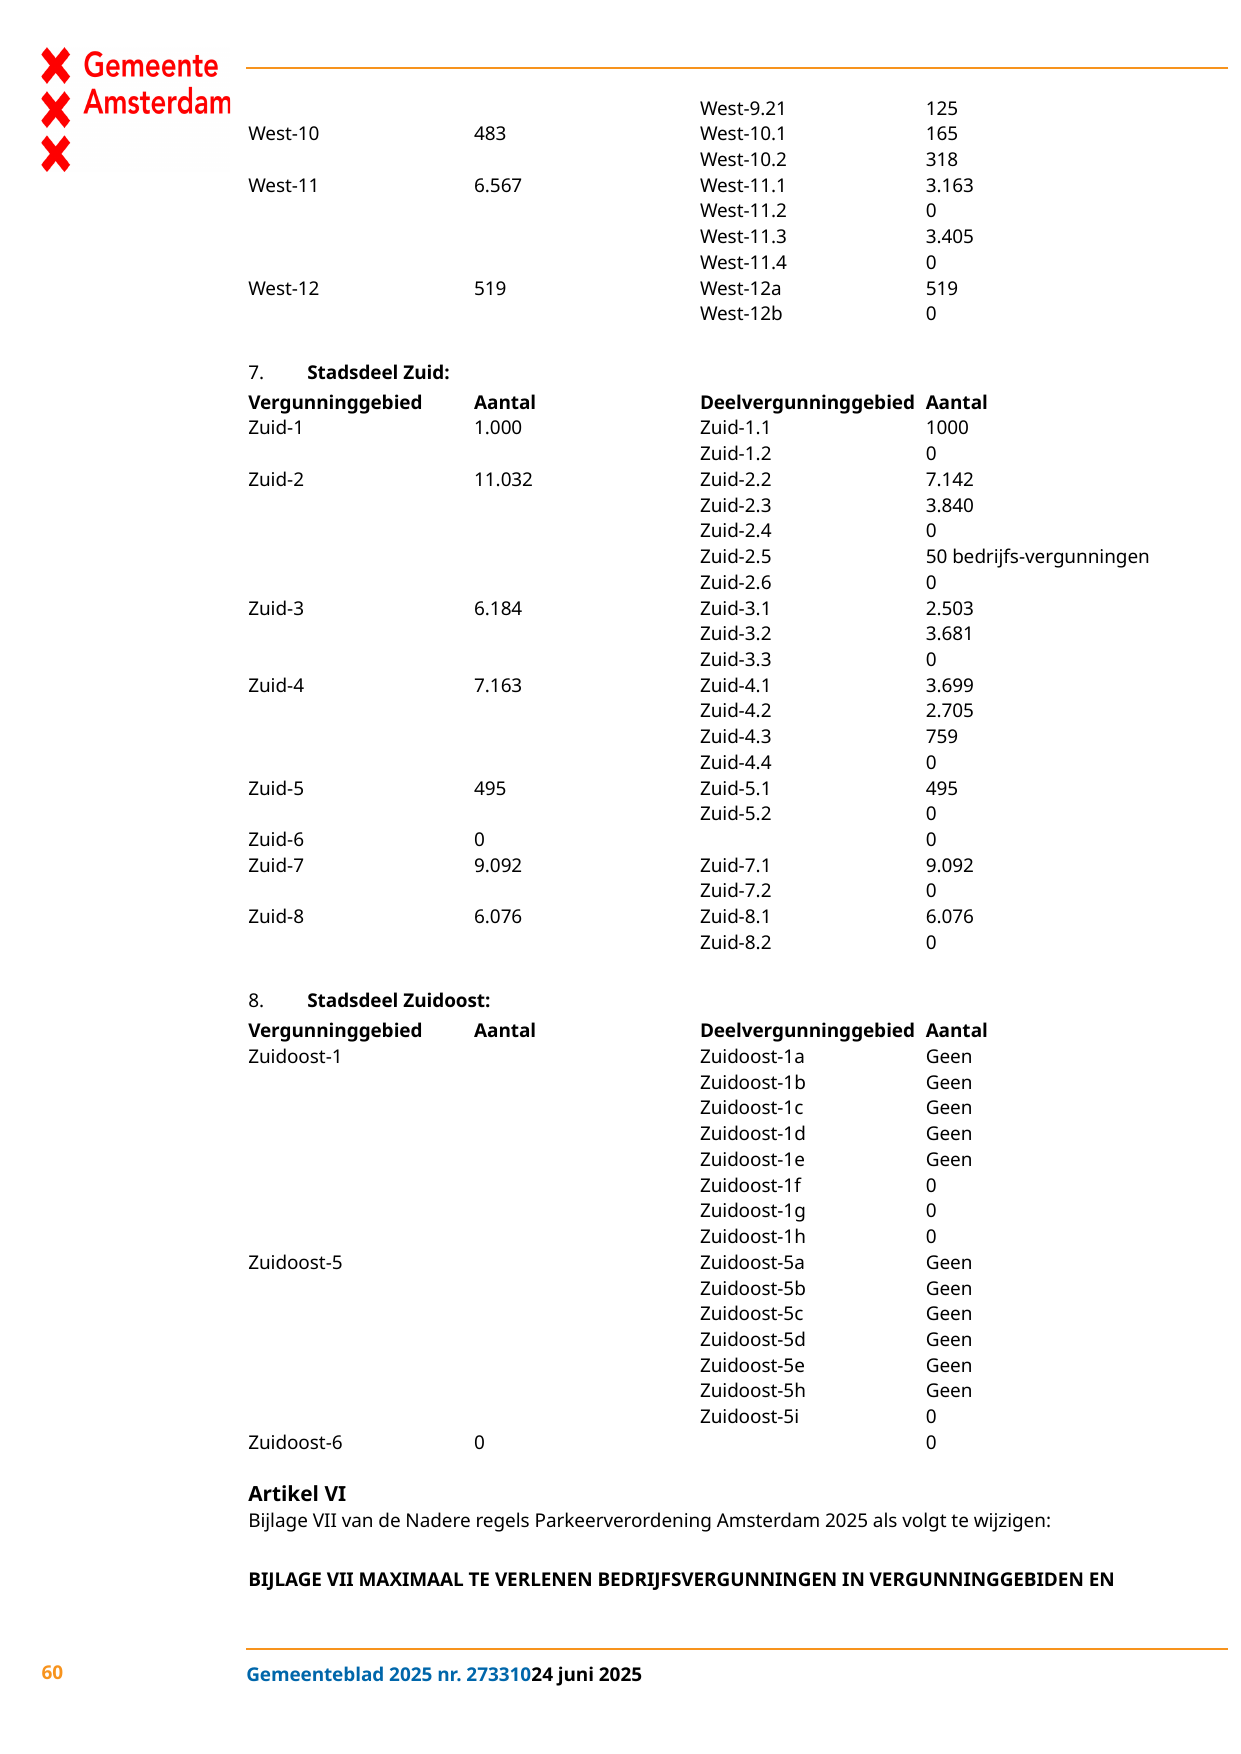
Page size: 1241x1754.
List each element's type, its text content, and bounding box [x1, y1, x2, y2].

table_cell Zuid-6 [248, 826, 474, 852]
table_cell [474, 1249, 700, 1429]
table_cell Zuid-7.2 [700, 878, 926, 903]
table_cell 0 [926, 249, 1152, 275]
table_cell West-9.21 [700, 95, 926, 121]
table_cell Zuid-4.4 [700, 749, 926, 775]
table_cell 2.705 [926, 698, 1152, 723]
table_cell Zuidoost-1g [700, 1198, 926, 1223]
table_cell 0 [926, 1198, 1152, 1223]
table_cell Zuid-8.2 [700, 929, 926, 955]
table_header Aantal [474, 1018, 700, 1043]
table_cell Zuid-2.5 [700, 543, 926, 569]
table_cell [700, 826, 926, 852]
table_cell Zuidoost-5d [700, 1326, 926, 1352]
table_cell 495 [926, 775, 1152, 801]
table_cell Zuidoost-5 [248, 1249, 474, 1429]
table_cell 759 [926, 723, 1152, 749]
table_cell Geen [926, 1300, 1152, 1326]
table_cell Zuidoost-5i [700, 1403, 926, 1429]
table_cell Geen [926, 1043, 1152, 1069]
table_cell Zuidoost-1d [700, 1120, 926, 1146]
table_cell Zuidoost-5c [700, 1300, 926, 1326]
table_cell Zuidoost-1h [700, 1223, 926, 1249]
table_cell Zuidoost-1 [248, 1043, 474, 1249]
table_cell Zuid-2.3 [700, 492, 926, 517]
table_cell 9.092 [474, 852, 700, 903]
table_cell [248, 95, 474, 121]
table_cell 0 [474, 1429, 700, 1455]
table_cell Zuid-3.3 [700, 646, 926, 672]
table_cell 3.699 [926, 672, 1152, 698]
table_cell 318 [926, 146, 1152, 172]
table_cell Geen [926, 1378, 1152, 1403]
table_cell 483 [474, 121, 700, 172]
table_cell Zuid-1.2 [700, 440, 926, 466]
table_cell Zuidoost-1f [700, 1172, 926, 1197]
table_cell Zuidoost-1e [700, 1146, 926, 1172]
table_cell Zuid-4.2 [700, 698, 926, 723]
table_cell 0 [926, 929, 1152, 955]
table_cell Geen [926, 1352, 1152, 1378]
table_cell Zuidoost-5a [700, 1249, 926, 1275]
table_cell Zuid-5.1 [700, 775, 926, 801]
table_cell 2.503 [926, 595, 1152, 620]
table_cell 3.840 [926, 492, 1152, 517]
table_cell Zuid-2.6 [700, 569, 926, 595]
table_cell 3.163 [926, 172, 1152, 198]
table_cell 0 [926, 518, 1152, 543]
table_header Aantal [474, 389, 700, 414]
table_cell 6.076 [926, 904, 1152, 929]
text Bijlage VII van de Nadere regels Parkeerverordening Amsterdam 2025 als volgt te wijzigen: [248, 1507, 1152, 1533]
table_cell 3.681 [926, 620, 1152, 646]
table_cell 1000 [926, 415, 1152, 440]
table_cell 1.000 [474, 415, 700, 466]
table_cell 3.405 [926, 224, 1152, 249]
table_cell Geen [926, 1095, 1152, 1120]
table_cell Zuid-3.2 [700, 620, 926, 646]
table_cell Zuidoost-1c [700, 1095, 926, 1120]
table_cell 0 [926, 440, 1152, 466]
table_cell Geen [926, 1275, 1152, 1300]
table_cell West-11.1 [700, 172, 926, 198]
table_header Aantal [926, 389, 1152, 414]
table_cell West-11.3 [700, 224, 926, 249]
table_cell 6.076 [474, 904, 700, 955]
table_cell Zuidoost-1a [700, 1043, 926, 1069]
table_cell 6.184 [474, 595, 700, 672]
table_cell [474, 1043, 700, 1249]
table_cell 0 [926, 749, 1152, 775]
table_cell Zuid-1 [248, 415, 474, 466]
table_cell 519 [926, 275, 1152, 301]
table_cell Geen [926, 1120, 1152, 1146]
table_cell 7.142 [926, 466, 1152, 492]
table_cell 0 [926, 826, 1152, 852]
table_cell [474, 95, 700, 121]
table_cell Zuid-7 [248, 852, 474, 903]
table_cell Zuid-4.3 [700, 723, 926, 749]
table_cell Zuid-7.1 [700, 852, 926, 878]
table_cell 0 [926, 878, 1152, 903]
table_cell 50 bedrijfs-vergunningen [926, 543, 1152, 569]
table_cell West-12 [248, 275, 474, 326]
table_cell West-10 [248, 121, 474, 172]
table_header Deelvergunninggebied [700, 389, 926, 414]
table_cell 519 [474, 275, 700, 326]
table_cell Geen [926, 1326, 1152, 1352]
table_header Deelvergunninggebied [700, 1018, 926, 1043]
table_cell Zuid-5.2 [700, 801, 926, 826]
table_cell 0 [926, 1223, 1152, 1249]
table_cell Zuid-3.1 [700, 595, 926, 620]
table_cell Zuid-5 [248, 775, 474, 826]
table_cell 11.032 [474, 466, 700, 595]
table_cell Geen [926, 1146, 1152, 1172]
table_cell West-10.2 [700, 146, 926, 172]
table_cell West-10.1 [700, 121, 926, 146]
text BIJLAGE VII MAXIMAAL TE VERLENEN BEDRIJFSVERGUNNINGEN IN VERGUNNINGGEBIDEN EN [248, 1566, 1152, 1592]
table_cell West-12b [700, 301, 926, 326]
table_cell [700, 1429, 926, 1455]
list Stadsdeel Zuid: [248, 359, 1152, 385]
table_cell 0 [926, 569, 1152, 595]
table_cell 165 [926, 121, 1152, 146]
table_cell Zuid-2 [248, 466, 474, 595]
table_cell 495 [474, 775, 700, 826]
table_cell West-11.2 [700, 198, 926, 223]
table_cell Zuidoost-5e [700, 1352, 926, 1378]
table_cell Geen [926, 1069, 1152, 1094]
table_cell Zuidoost-5b [700, 1275, 926, 1300]
table_cell Zuid-3 [248, 595, 474, 672]
table_cell Zuidoost-5h [700, 1378, 926, 1403]
text Artikel VI [248, 1479, 1152, 1507]
table_cell 0 [926, 646, 1152, 672]
picture [41, 47, 231, 172]
table_cell 0 [926, 1172, 1152, 1197]
table_cell Zuid-4 [248, 672, 474, 775]
table_cell 0 [926, 1403, 1152, 1429]
table_cell Zuid-1.1 [700, 415, 926, 440]
table_cell Zuid-2.4 [700, 518, 926, 543]
table_cell Zuid-4.1 [700, 672, 926, 698]
table_cell 0 [926, 801, 1152, 826]
table_cell 9.092 [926, 852, 1152, 878]
table_cell 6.567 [474, 172, 700, 275]
table_cell Geen [926, 1249, 1152, 1275]
table_cell Zuidoost-1b [700, 1069, 926, 1094]
table_cell West-12a [700, 275, 926, 301]
table_header Vergunninggebied [248, 389, 474, 414]
list Stadsdeel Zuidoost: [248, 988, 1152, 1013]
table_cell Zuidoost-6 [248, 1429, 474, 1455]
table_cell Zuid-8 [248, 904, 474, 955]
table_cell 0 [926, 1429, 1152, 1455]
table_cell Zuid-2.2 [700, 466, 926, 492]
table_header Vergunninggebied [248, 1018, 474, 1043]
table_cell West-11.4 [700, 249, 926, 275]
table_cell 0 [926, 301, 1152, 326]
table_header Aantal [926, 1018, 1152, 1043]
table_cell 7.163 [474, 672, 700, 775]
table_cell West-11 [248, 172, 474, 275]
table_cell Zuid-8.1 [700, 904, 926, 929]
table_cell 0 [474, 826, 700, 852]
table_cell 125 [926, 95, 1152, 121]
table_cell 0 [926, 198, 1152, 223]
